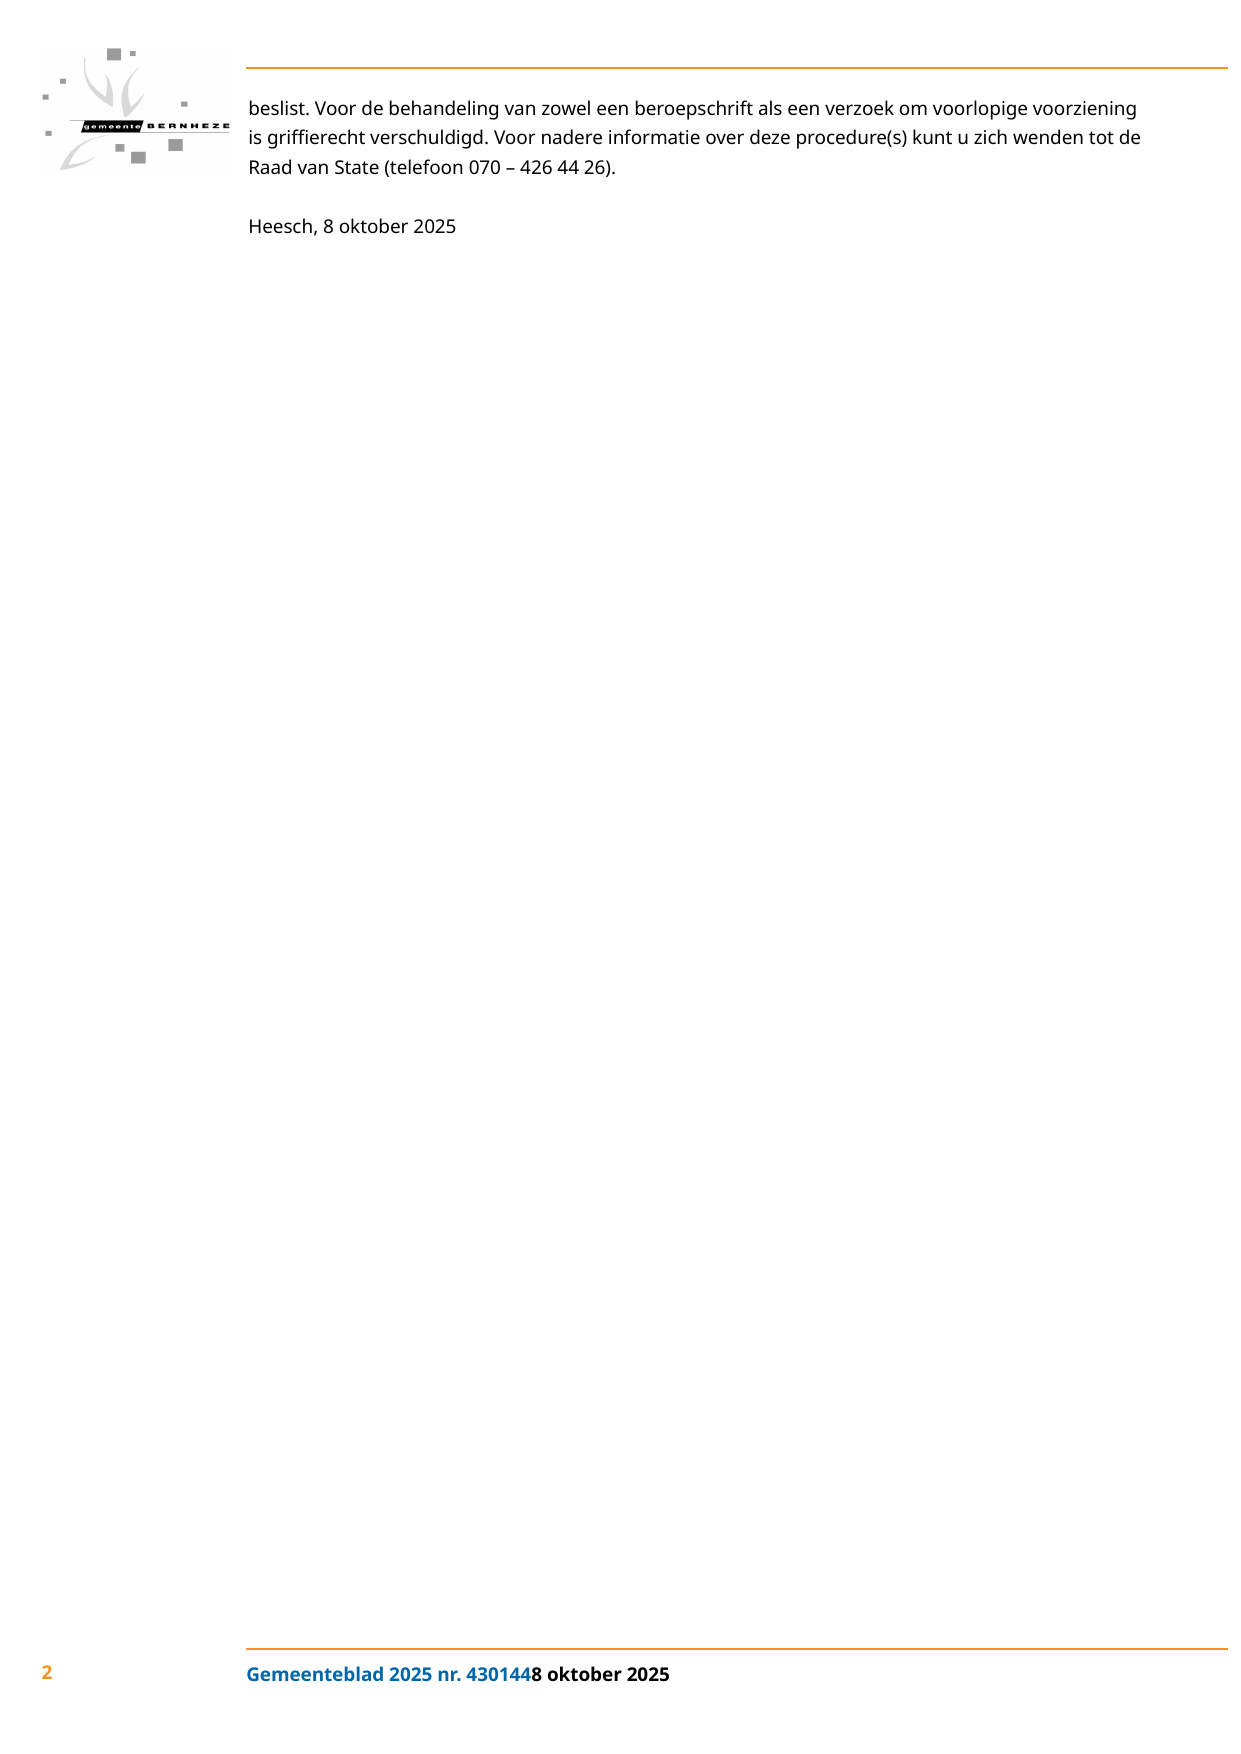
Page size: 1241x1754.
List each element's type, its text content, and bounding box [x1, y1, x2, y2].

text Heesch, 8 oktober 2025 [248, 213, 1152, 239]
text beslist. Voor de behandeling van zowel een beroepschrift als een verzoek om voorlopige voorziening is griffierecht verschuldigd. Voor nadere informatie over deze procedure(s) kunt u zich wenden tot de Raad van State (telefoon 070 – 426 44 26). [248, 95, 1152, 180]
picture [41, 47, 231, 172]
